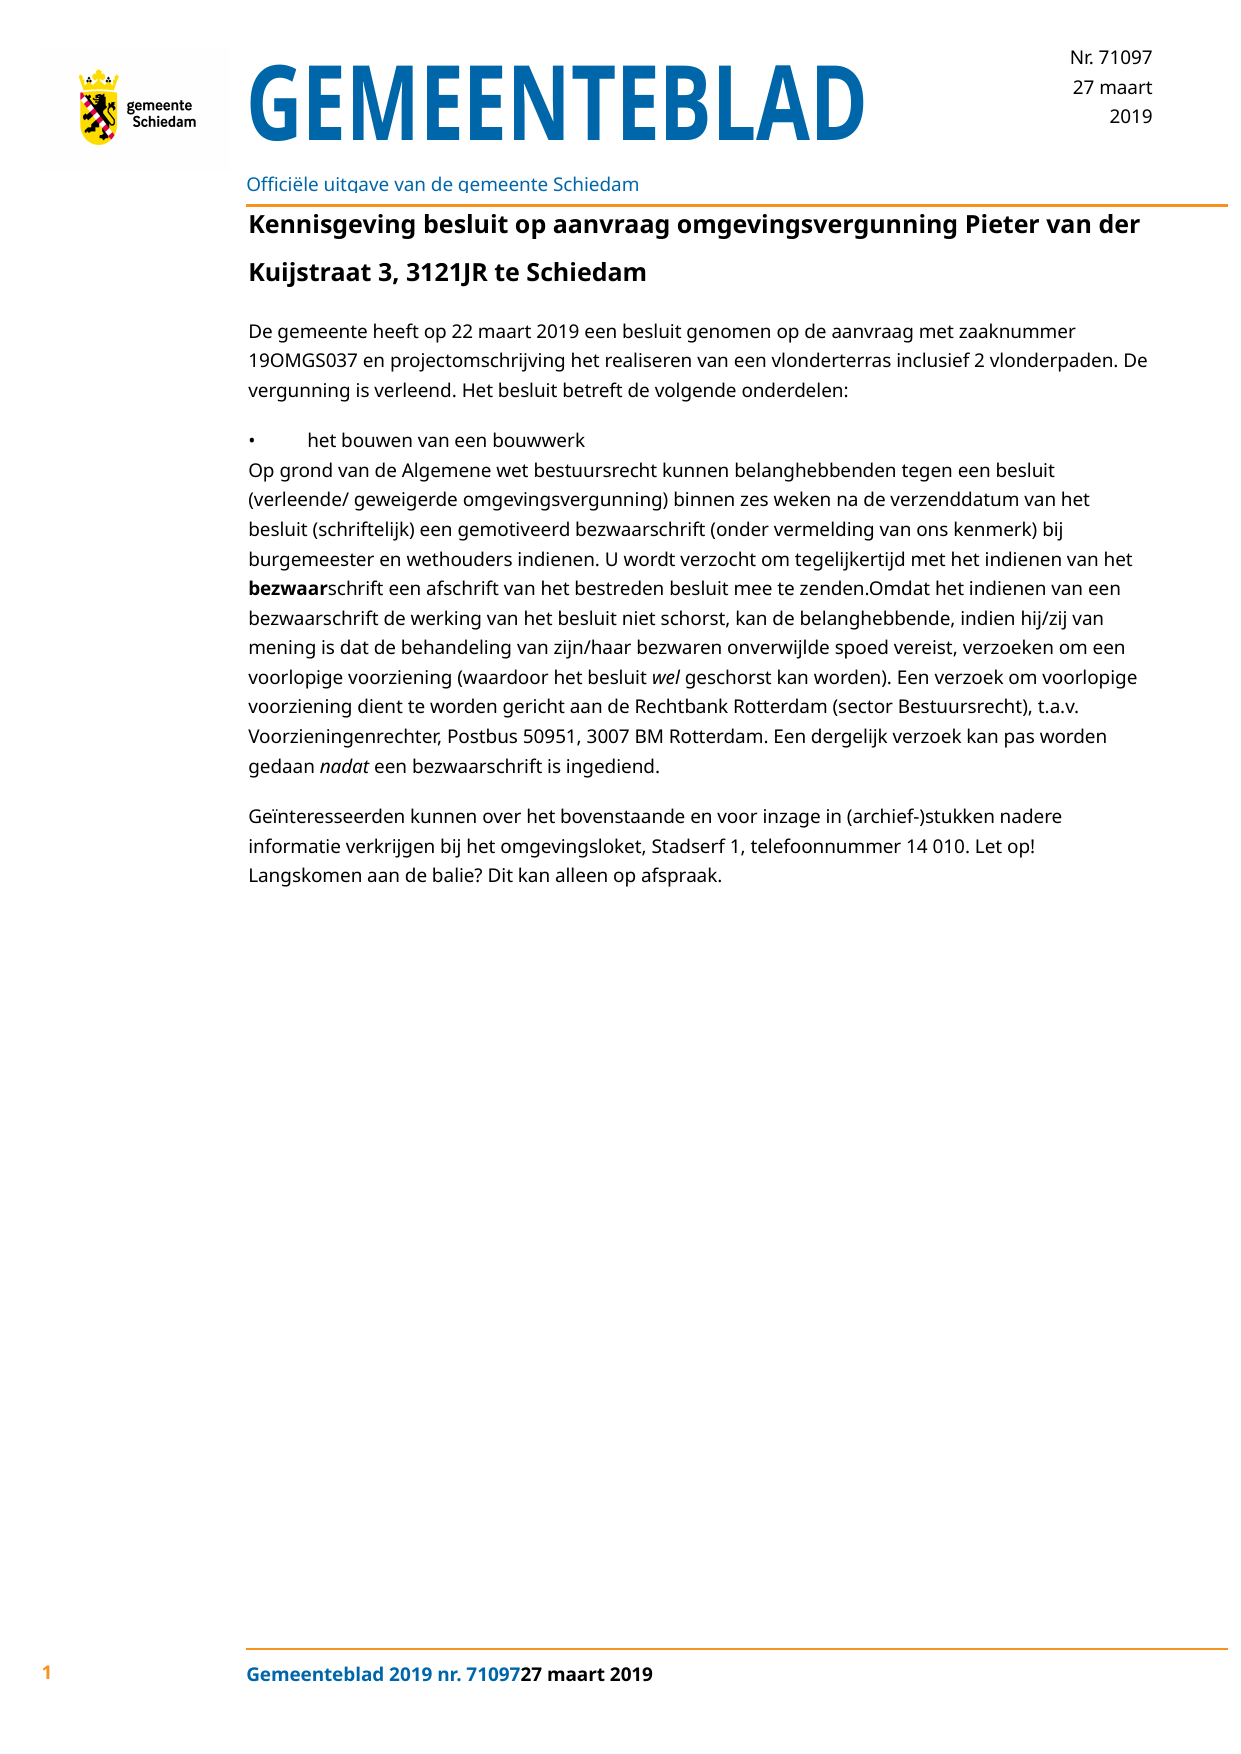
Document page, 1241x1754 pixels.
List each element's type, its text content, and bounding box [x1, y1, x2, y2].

list het bouwen van een bouwwerk [248, 427, 1152, 453]
text Geïnteresseerden kunnen over het bovenstaande en voor inzage in (archief-)stukken nadere informatie verkrijgen bij het omgevingsloket, Stadserf 1, telefoonnummer 14 010. Let op! Langskomen aan de balie? Dit kan alleen op afspraak. [248, 803, 1152, 888]
text De gemeente heeft op 22 maart 2019 een besluit genomen op de aanvraag met zaaknummer 19OMGS037 en projectomschrijving het realiseren van een vlonderterras inclusief 2 vlonderpaden. De vergunning is verleend. Het besluit betreft de volgende onderdelen: [248, 318, 1152, 403]
text Kennisgeving besluit op aanvraag omgevingsvergunning Pieter van der Kuijstraat 3, 3121JR te Schiedam [248, 207, 1152, 288]
text Op grond van de Algemene wet bestuursrecht kunnen belanghebbenden tegen een besluit (verleende/ geweigerde omgevingsvergunning) binnen zes weken na de verzenddatum van het besluit (schriftelijk) een gemotiveerd bezwaarschrift (onder vermelding van ons kenmerk) bij burgemeester en wethouders indienen. U wordt verzocht om tegelijkertijd met het indienen van het bezwaarschrift een afschrift van het bestreden besluit mee te zenden.Omdat het indienen van een bezwaarschrift de werking van het besluit niet schorst, kan de belanghebbende, indien hij/zij van mening is dat de behandeling van zijn/haar bezwaren onverwijlde spoed vereist, verzoeken om een voorlopige voorziening (waardoor het besluit wel geschorst kan worden). Een verzoek om voorlopige voorziening dient te worden gericht aan de Rechtbank Rotterdam (sector Bestuursrecht), t.a.v. Voorzieningenrechter, Postbus 50951, 3007 BM Rotterdam. Een dergelijk verzoek kan pas worden gedaan nadat een bezwaarschrift is ingediend. [248, 457, 1152, 779]
picture [41, 47, 231, 172]
